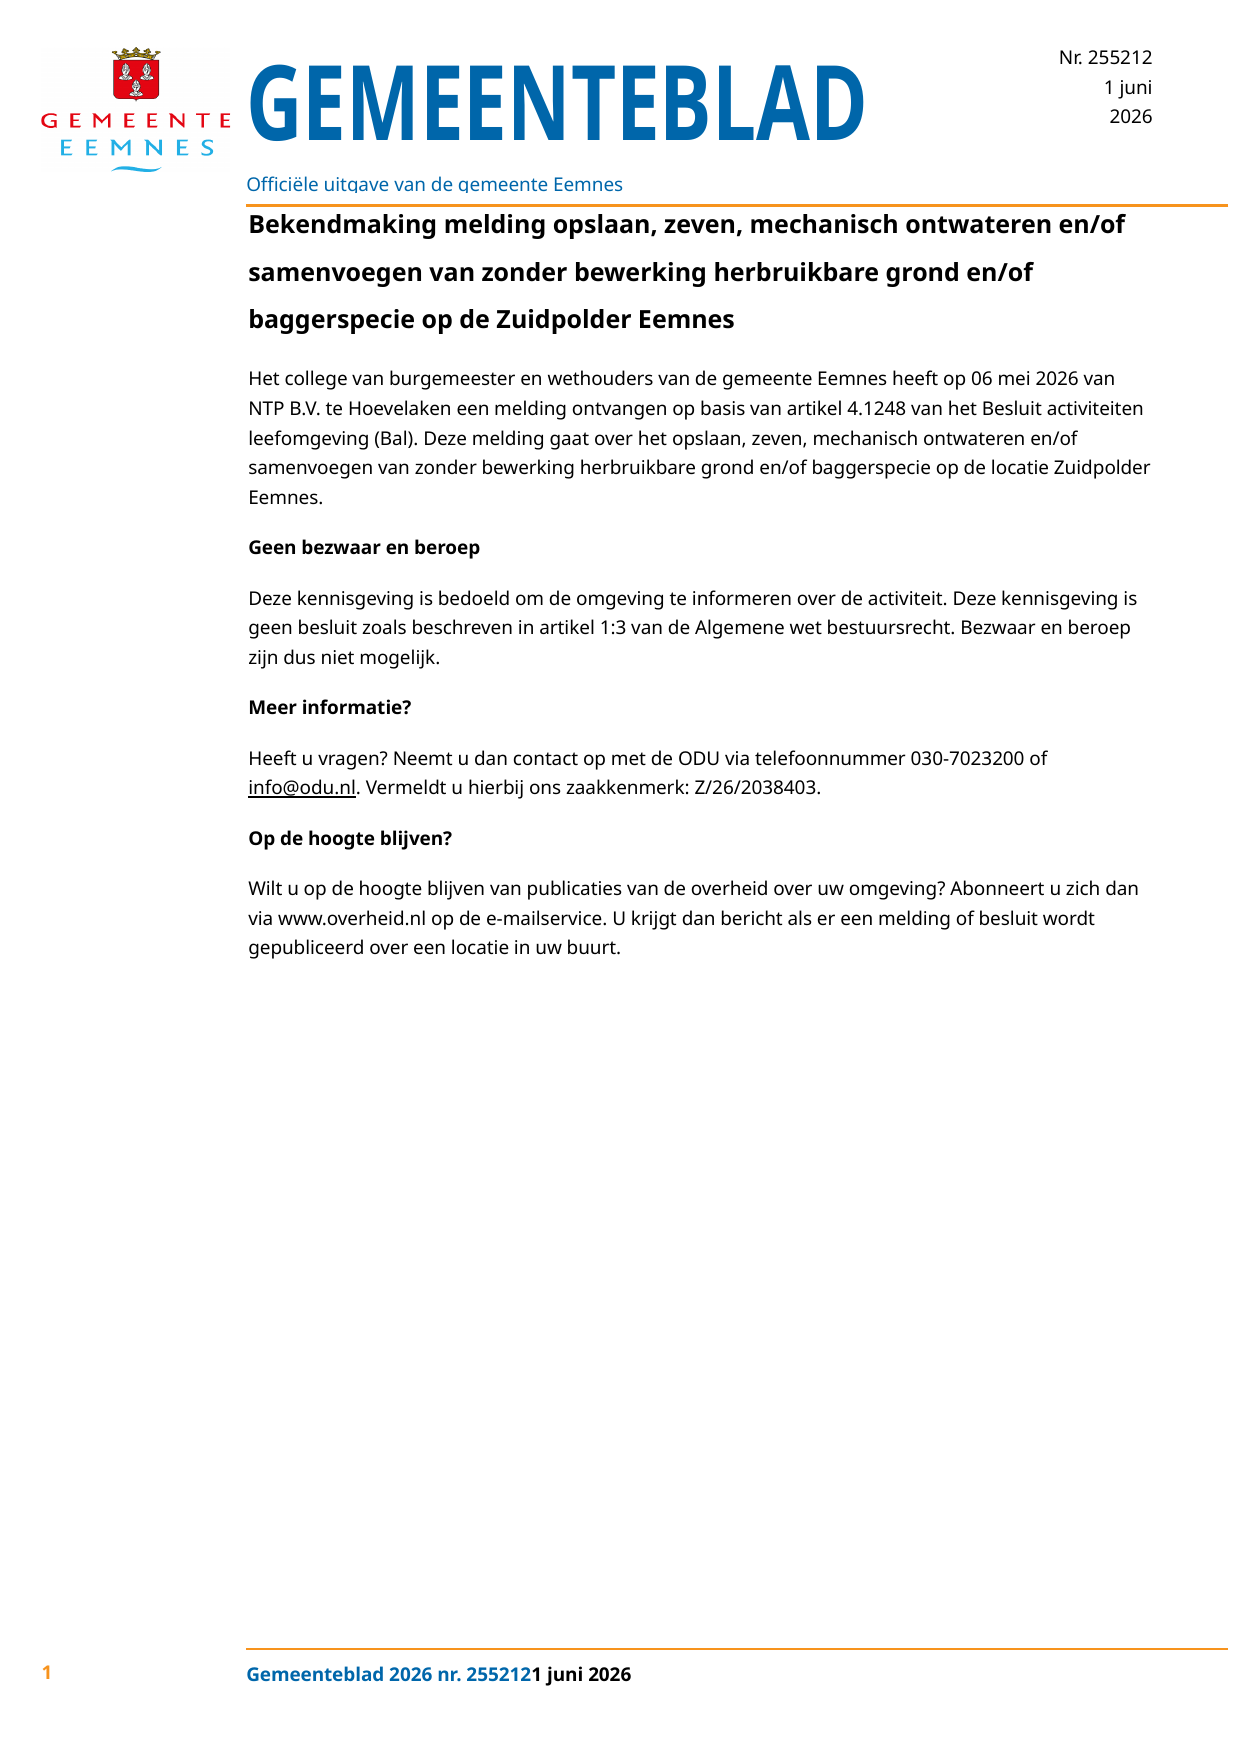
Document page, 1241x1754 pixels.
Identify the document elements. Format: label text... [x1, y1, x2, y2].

text Heeft u vragen? Neemt u dan contact op met de ODU via telefoonnummer 030-7023200 of info@odu.nl. Vermeldt u hierbij ons zaakkenmerk: Z/26/2038403. [248, 745, 1152, 800]
text Bekendmaking melding opslaan, zeven, mechanisch ontwateren en/of samenvoegen van zonder bewerking herbruikbare grond en/of baggerspecie op de Zuidpolder Eemnes [248, 207, 1152, 336]
picture [41, 47, 231, 172]
text Deze kennisgeving is bedoeld om de omgeving te informeren over de activiteit. Deze kennisgeving is geen besluit zoals beschreven in artikel 1:3 van de Algemene wet bestuursrecht. Bezwaar en beroep zijn dus niet mogelijk. [248, 585, 1152, 669]
text Op de hoogte blijven? [248, 825, 1152, 850]
text Meer informatie? [248, 694, 1152, 720]
text Wilt u op de hoogte blijven van publicaties van de overheid over uw omgeving? Abonneert u zich dan via www.overheid.nl op de e-mailservice. U krijgt dan bericht als er een melding of besluit wordt gepubliceerd over een locatie in uw buurt. [248, 875, 1152, 960]
text Geen bezwaar en beroep [248, 534, 1152, 560]
text Het college van burgemeester en wethouders van de gemeente Eemnes heeft op 06 mei 2026 van NTP B.V. te Hoevelaken een melding ontvangen op basis van artikel 4.1248 van het Besluit activiteiten leefomgeving (Bal). Deze melding gaat over het opslaan, zeven, mechanisch ontwateren en/of samenvoegen van zonder bewerking herbruikbare grond en/of baggerspecie op de locatie Zuidpolder Eemnes. [248, 366, 1152, 509]
